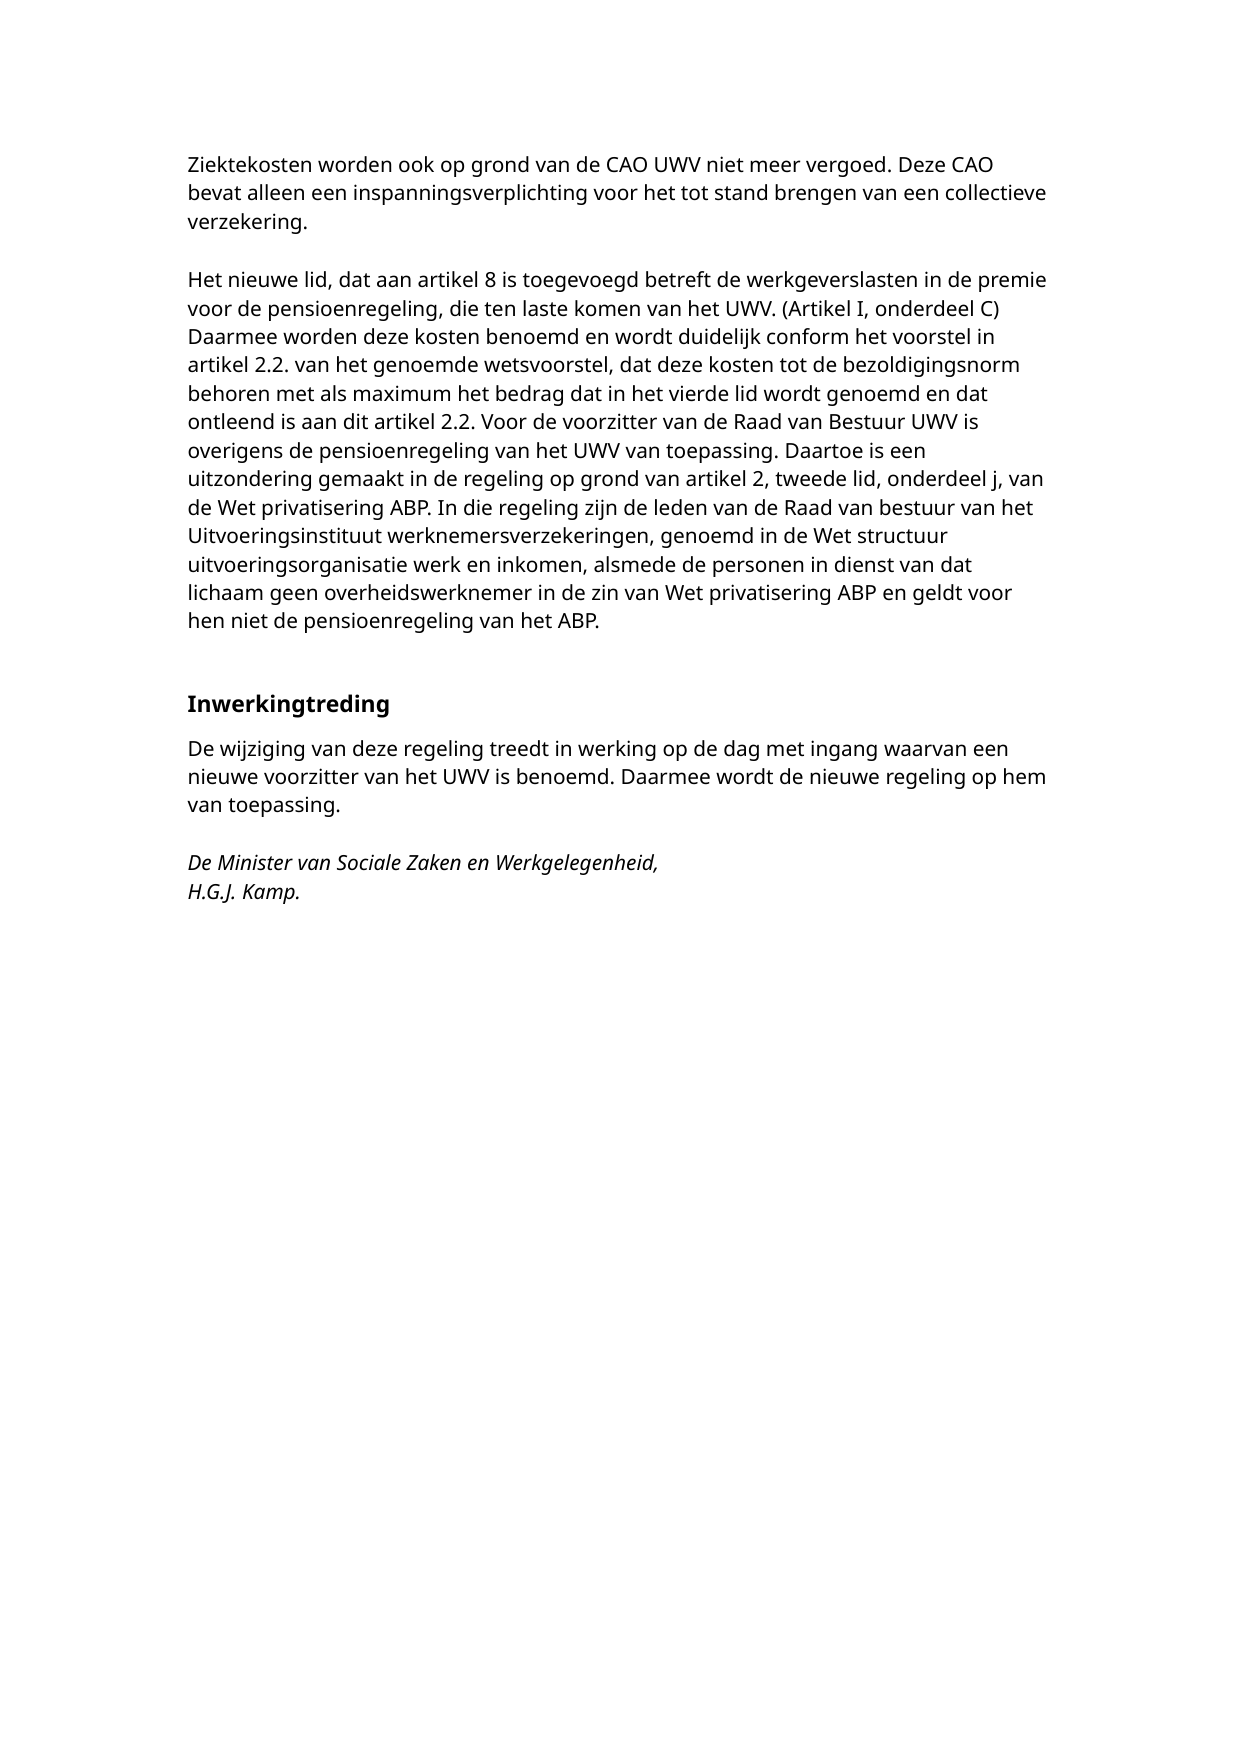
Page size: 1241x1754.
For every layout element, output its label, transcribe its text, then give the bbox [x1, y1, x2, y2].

subtitle Inwerkingtreding [187, 687, 1053, 719]
text Daarmee worden deze kosten benoemd en wordt duidelijk conform het voorstel in artikel 2.2. van het genoemde wetsvoorstel, dat deze kosten tot de bezoldigingsnorm behoren met als maximum het bedrag dat in het vierde lid wordt genoemd en dat ontleend is aan dit artikel 2.2. Voor de voorzitter van de Raad van Bestuur UWV is overigens de pensioenregeling van het UWV van toepassing. Daartoe is een uitzondering gemaakt in de regeling op grond van artikel 2, tweede lid, onderdeel j, van de Wet privatisering ABP. In die regeling zijn de leden van de Raad van bestuur van het Uitvoeringsinstituut werknemersverzekeringen, genoemd in de Wet structuur uitvoeringsorganisatie werk en inkomen, alsmede de personen in dienst van dat lichaam geen overheidswerknemer in de zin van Wet privatisering ABP en geldt voor hen niet de pensioenregeling van het ABP. [187, 322, 1053, 635]
text Het nieuwe lid, dat aan artikel 8 is toegevoegd betreft de werkgeverslasten in de premie voor de pensioenregeling, die ten laste komen van het UWV. (Artikel I, onderdeel C) [187, 265, 1053, 322]
text H.G.J. Kamp. [187, 877, 1053, 905]
text Ziektekosten worden ook op grond van de CAO UWV niet meer vergoed. Deze CAO bevat alleen een inspanningsverplichting voor het tot stand brengen van een collectieve verzekering. [187, 150, 1053, 235]
text De Minister van Sociale Zaken en Werkgelegenheid, [187, 848, 1053, 877]
text De wijziging van deze regeling treedt in werking op de dag met ingang waarvan een nieuwe voorzitter van het UWV is benoemd. Daarmee wordt de nieuwe regeling op hem van toepassing. [187, 734, 1053, 819]
